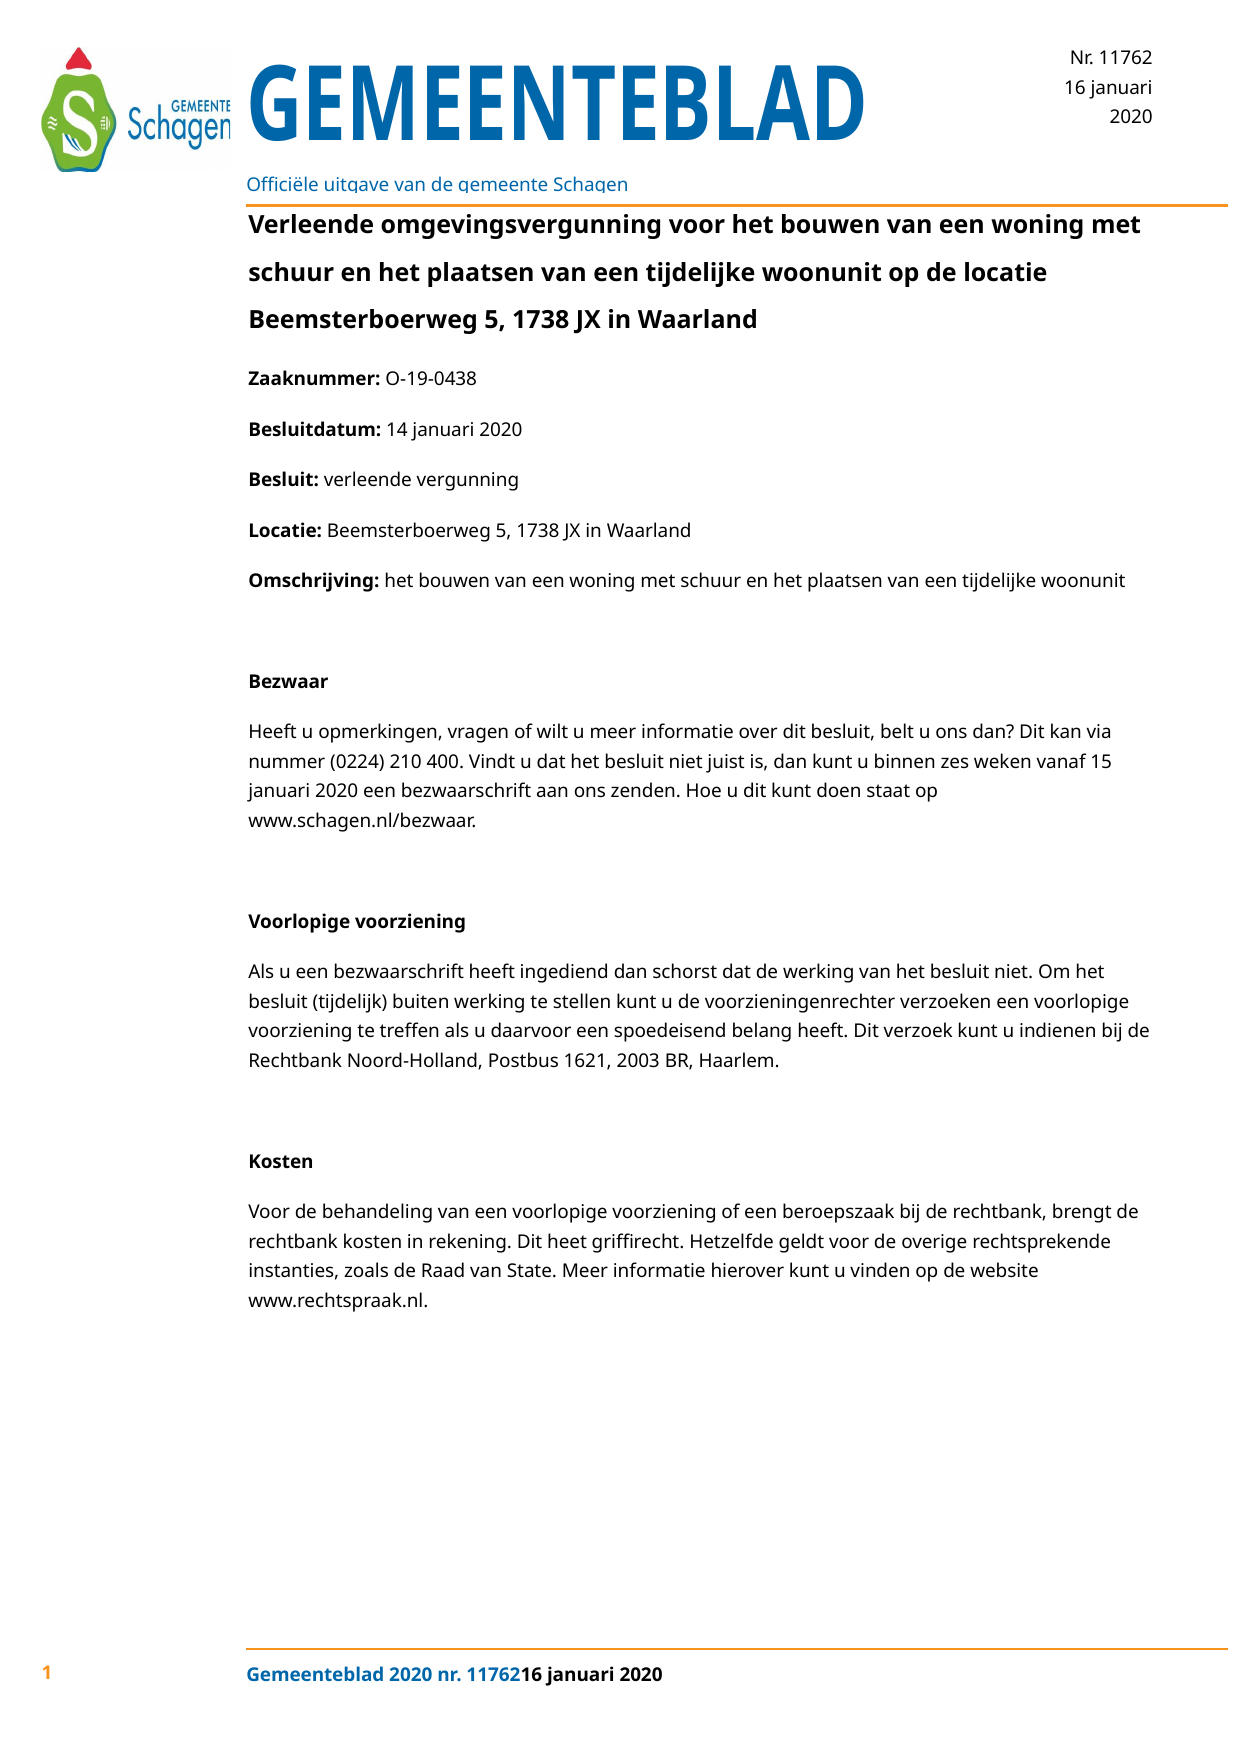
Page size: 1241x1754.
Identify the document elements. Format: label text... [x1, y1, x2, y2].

text Omschrijving: het bouwen van een woning met schuur en het plaatsen van een tijdelijke woonunit [248, 567, 1152, 593]
picture [41, 47, 231, 172]
text Zaaknummer: O-19-0438 [248, 366, 1152, 391]
text Besluit: verleende vergunning [248, 466, 1152, 492]
text Als u een bezwaarschrift heeft ingediend dan schorst dat de werking van het besluit niet. Om het besluit (tijdelijk) buiten werking te stellen kunt u de voorzieningenrechter verzoeken een voorlopige voorziening te treffen als u daarvoor een spoedeisend belang heeft. Dit verzoek kunt u indienen bij de Rechtbank Noord-Holland, Postbus 1621, 2003 BR, Haarlem. [248, 958, 1152, 1073]
text Locatie: Beemsterboerweg 5, 1738 JX in Waarland [248, 517, 1152, 542]
text Verleende omgevingsvergunning voor het bouwen van een woning met schuur en het plaatsen van een tijdelijke woonunit op de locatie Beemsterboerweg 5, 1738 JX in Waarland [248, 207, 1152, 336]
text Voorlopige voorziening [248, 908, 1152, 934]
text Besluitdatum: 14 januari 2020 [248, 416, 1152, 442]
text Kosten [248, 1148, 1152, 1174]
text Voor de behandeling van een voorlopige voorziening of een beroepszaak bij de rechtbank, brengt de rechtbank kosten in rekening. Dit heet griffirecht. Hetzelfde geldt voor de overige rechtsprekende instanties, zoals de Raad van State. Meer informatie hierover kunt u vinden op de website www.rechtspraak.nl. [248, 1198, 1152, 1313]
text Bezwaar [248, 668, 1152, 694]
text Heeft u opmerkingen, vragen of wilt u meer informatie over dit besluit, belt u ons dan? Dit kan via nummer (0224) 210 400. Vindt u dat het besluit niet juist is, dan kunt u binnen zes weken vanaf 15 januari 2020 een bezwaarschrift aan ons zenden. Hoe u dit kunt doen staat op www.schagen.nl/bezwaar. [248, 718, 1152, 833]
